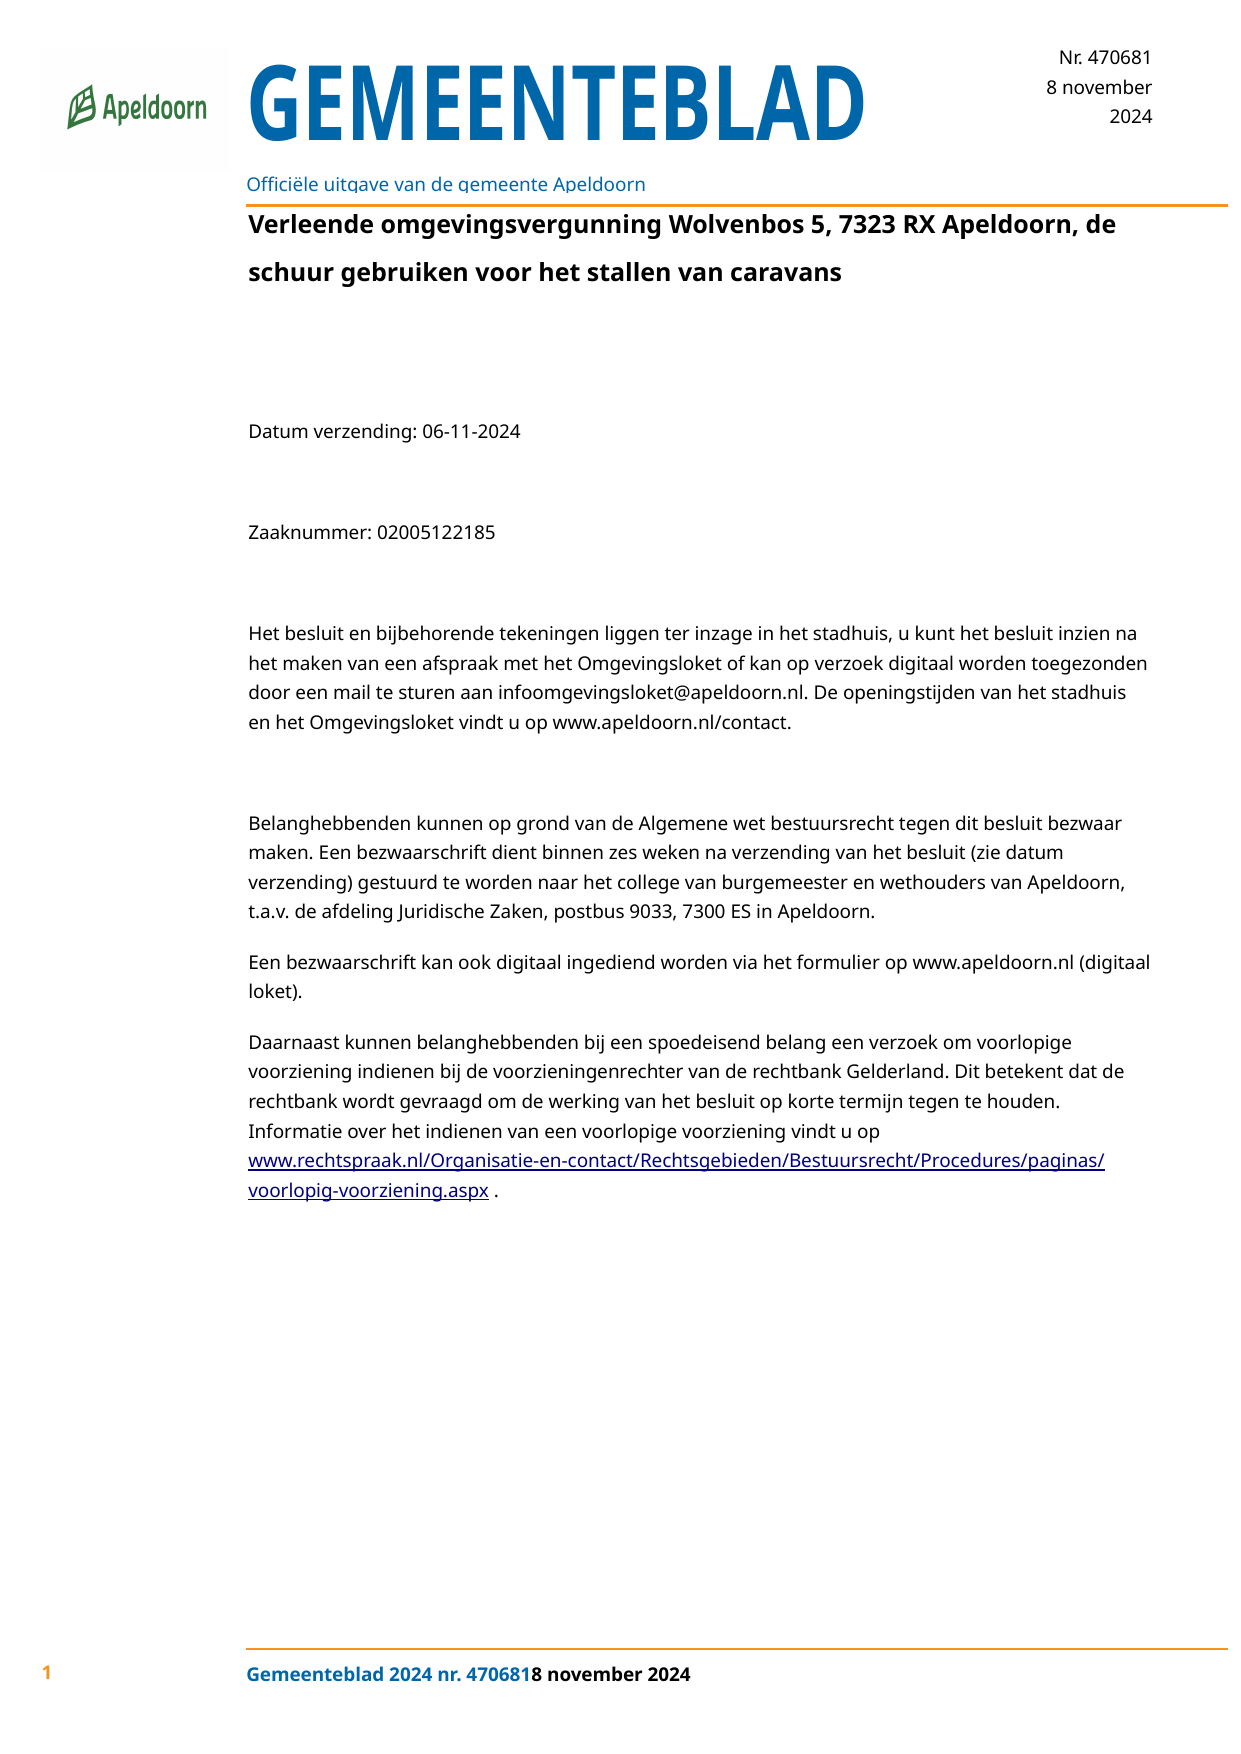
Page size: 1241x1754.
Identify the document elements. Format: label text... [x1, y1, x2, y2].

picture [41, 47, 231, 172]
text Daarnaast kunnen belanghebbenden bij een spoedeisend belang een verzoek om voorlopige voorziening indienen bij de voorzieningenrechter van de rechtbank Gelderland. Dit betekent dat de rechtbank wordt gevraagd om de werking van het besluit op korte termijn tegen te houden. Informatie over het indienen van een voorlopige voorziening vindt u op www.rechtspraak.nl/Organisatie-en-contact/Rechtsgebieden/Bestuursrecht/Procedures/paginas/voorlopig-voorziening.aspx . [248, 1029, 1152, 1203]
text Verleende omgevingsvergunning Wolvenbos 5, 7323 RX Apeldoorn, de schuur gebruiken voor het stallen van caravans [248, 207, 1152, 288]
text Zaaknummer: 02005122185 [248, 519, 1152, 545]
text Een bezwaarschrift kan ook digitaal ingediend worden via het formulier op www.apeldoorn.nl (digitaal loket). [248, 949, 1152, 1004]
text Belanghebbenden kunnen op grond van de Algemene wet bestuursrecht tegen dit besluit bezwaar maken. Een bezwaarschrift dient binnen zes weken na verzending van het besluit (zie datum verzending) gestuurd te worden naar het college van burgemeester en wethouders van Apeldoorn, t.a.v. de afdeling Juridische Zaken, postbus 9033, 7300 ES in Apeldoorn. [248, 810, 1152, 924]
text Datum verzending: 06-11-2024 [248, 419, 1152, 444]
text Het besluit en bijbehorende tekeningen liggen ter inzage in het stadhuis, u kunt het besluit inzien na het maken van een afspraak met het Omgevingsloket of kan op verzoek digitaal worden toegezonden door een mail te sturen aan infoomgevingsloket@apeldoorn.nl. De openingstijden van het stadhuis en het Omgevingsloket vindt u op www.apeldoorn.nl/contact. [248, 620, 1152, 735]
